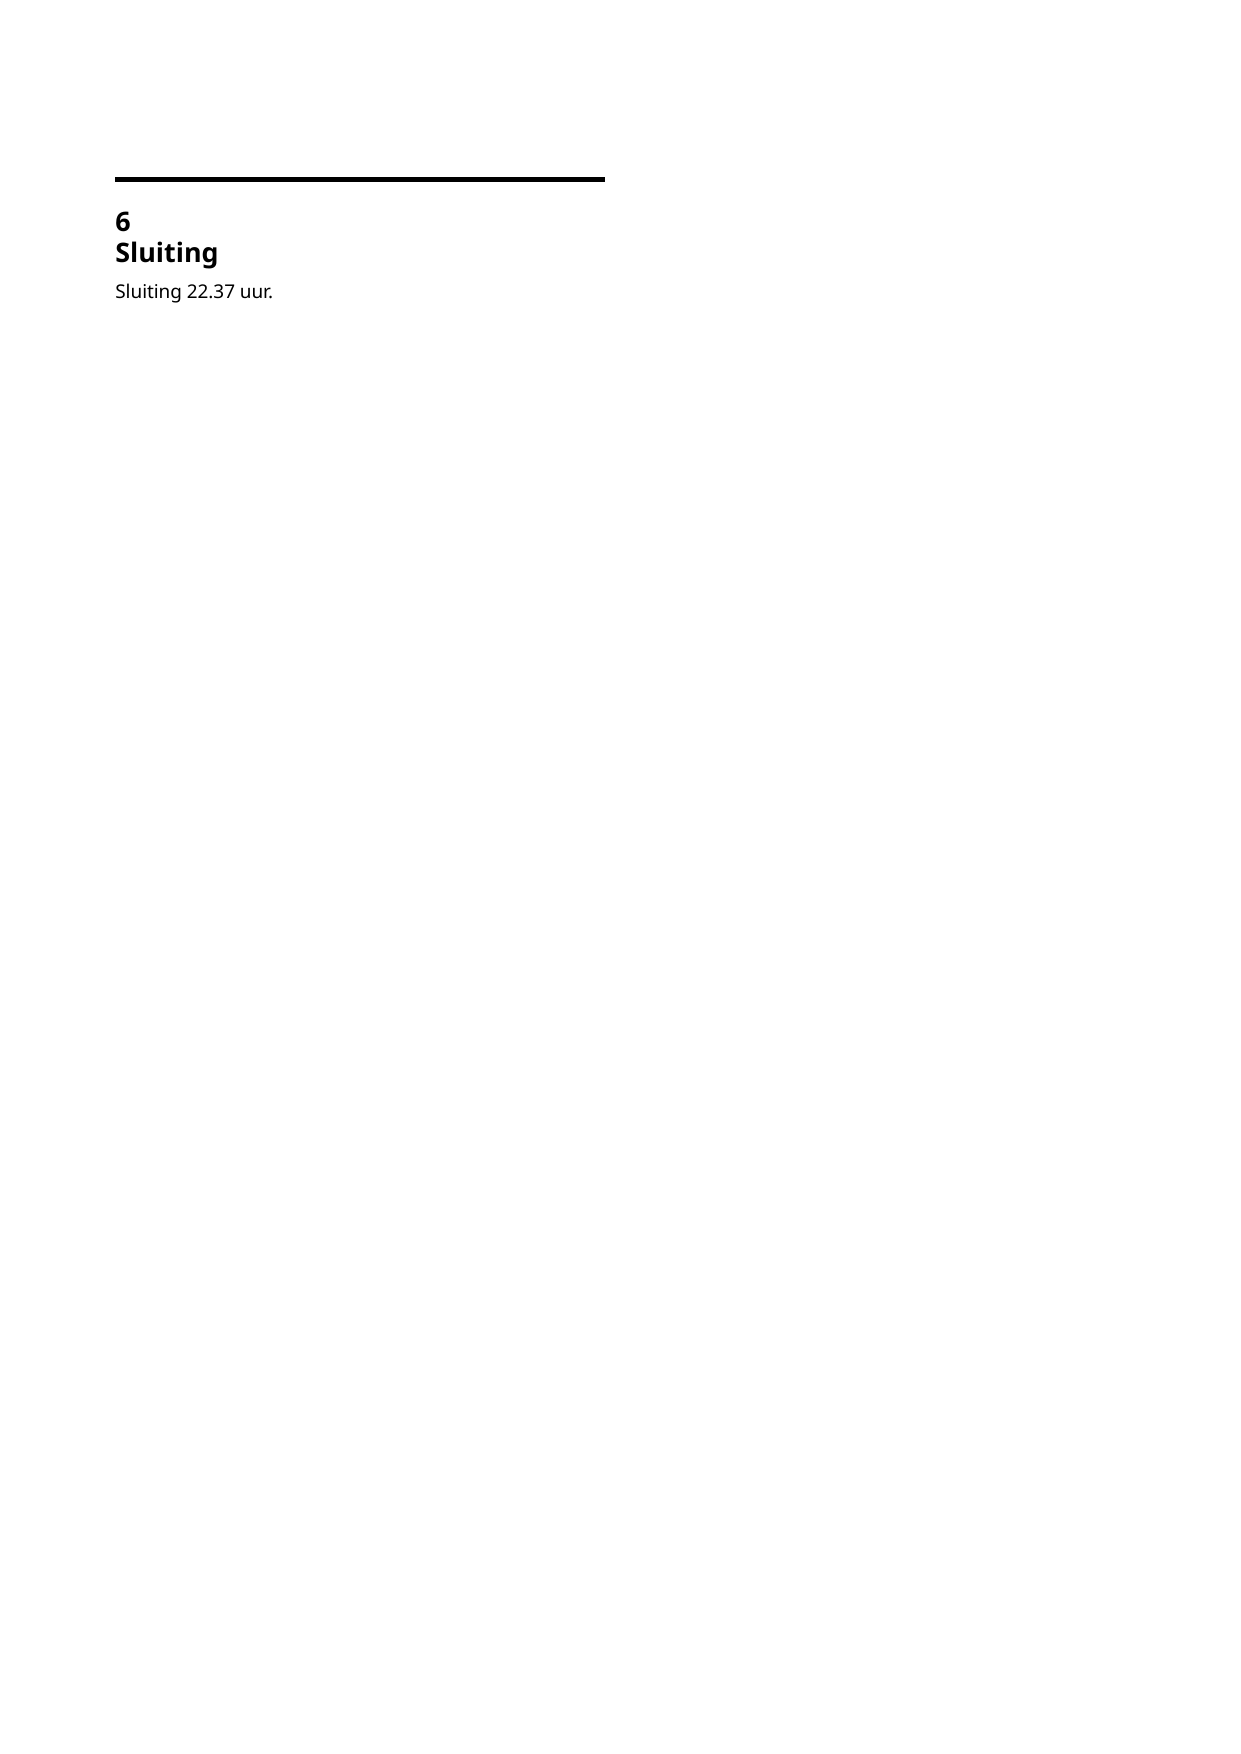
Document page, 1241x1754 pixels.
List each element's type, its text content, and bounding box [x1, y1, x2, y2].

text Sluiting [115, 239, 605, 283]
text 6 [115, 203, 605, 239]
text Sluiting 22.37 uur. [115, 283, 605, 302]
